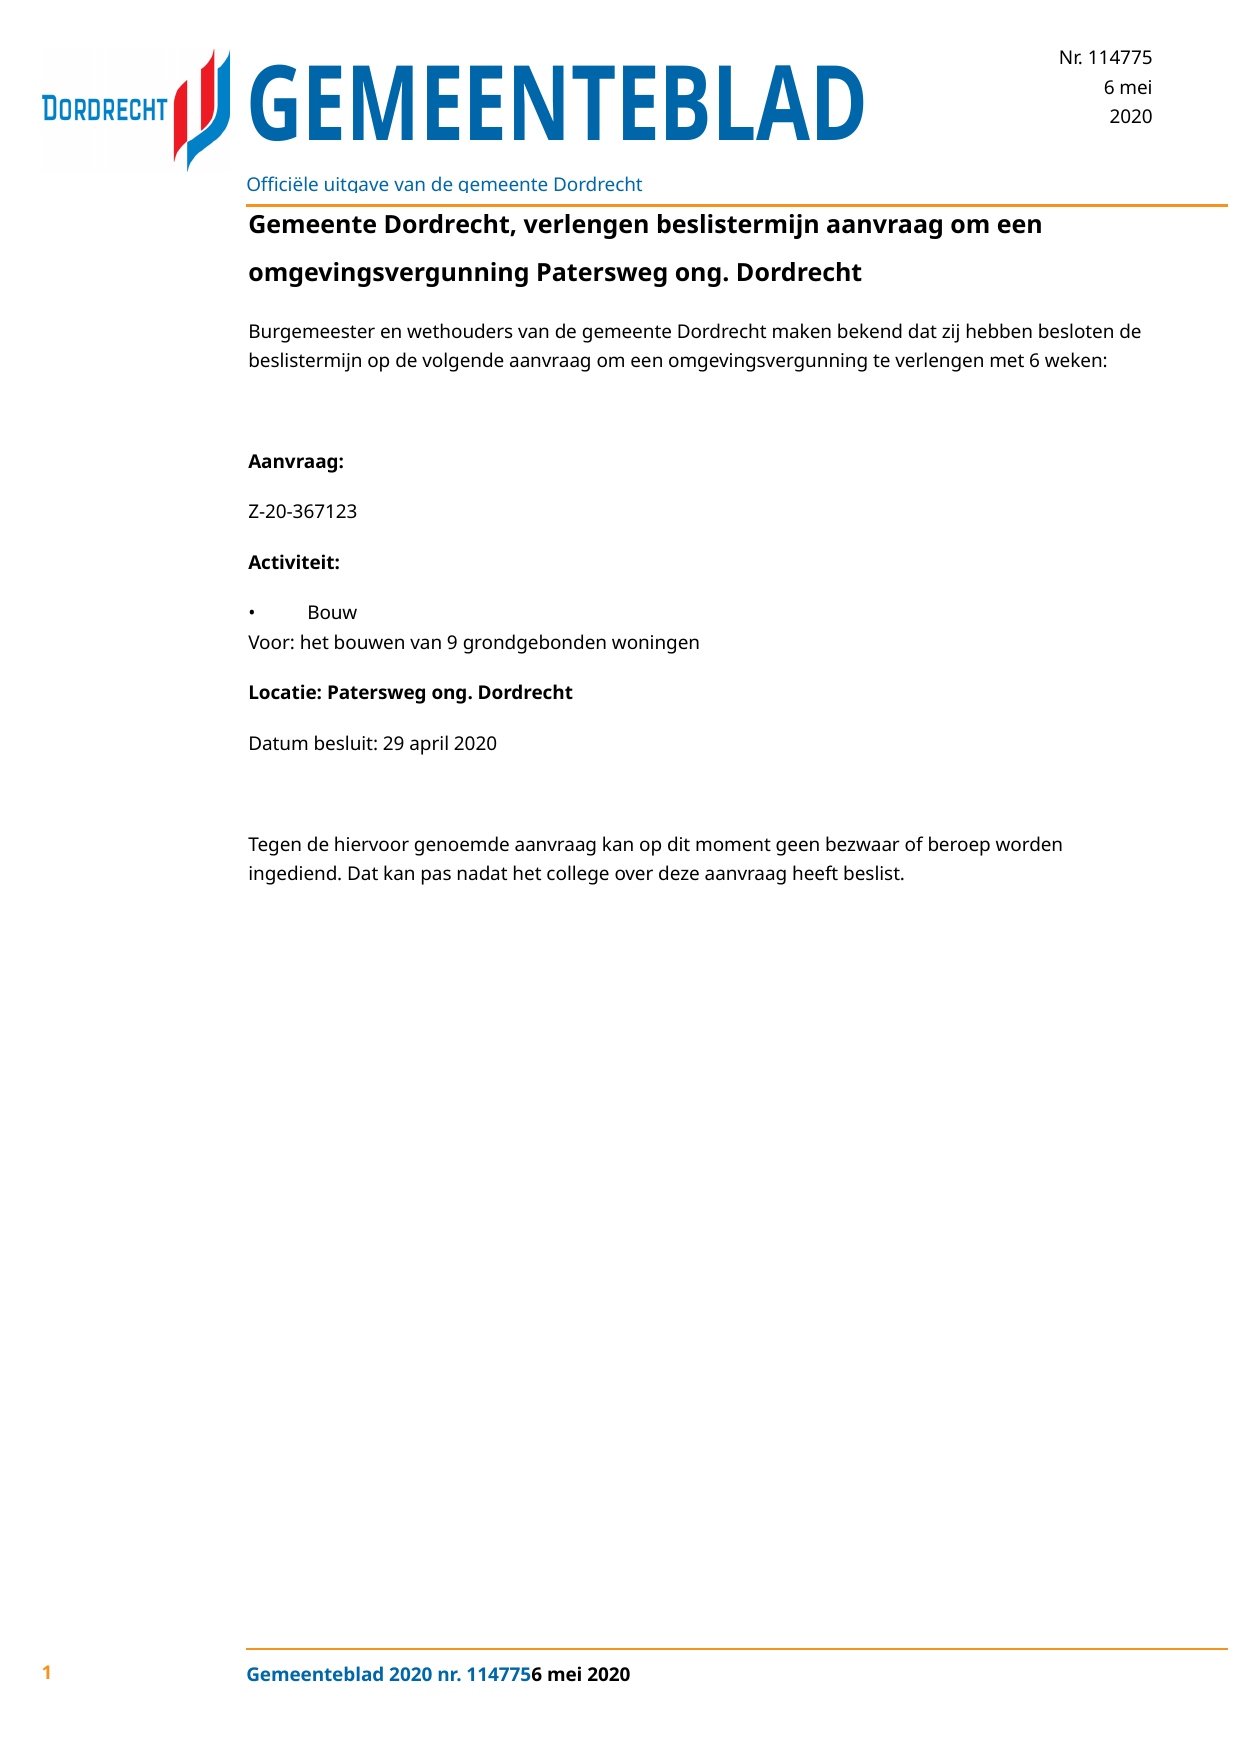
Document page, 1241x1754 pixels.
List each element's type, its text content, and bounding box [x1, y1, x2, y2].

text Z-20-367123 [248, 499, 1152, 524]
text Voor: het bouwen van 9 grondgebonden woningen [248, 629, 1152, 655]
text Tegen de hiervoor genoemde aanvraag kan op dit moment geen bezwaar of beroep worden ingediend. Dat kan pas nadat het college over deze aanvraag heeft beslist. [248, 831, 1152, 886]
text Burgemeester en wethouders van de gemeente Dordrecht maken bekend dat zij hebben besloten de beslistermijn op de volgende aanvraag om een omgevingsvergunning te verlengen met 6 weken: [248, 318, 1152, 373]
text Datum besluit: 29 april 2020 [248, 730, 1152, 756]
list Bouw [248, 599, 1152, 625]
text Locatie: Patersweg ong. Dordrecht [248, 679, 1152, 705]
text Activiteit: [248, 549, 1152, 575]
picture [41, 47, 231, 172]
text Aanvraag: [248, 448, 1152, 474]
text Gemeente Dordrecht, verlengen beslistermijn aanvraag om een omgevingsvergunning Patersweg ong. Dordrecht [248, 207, 1152, 288]
